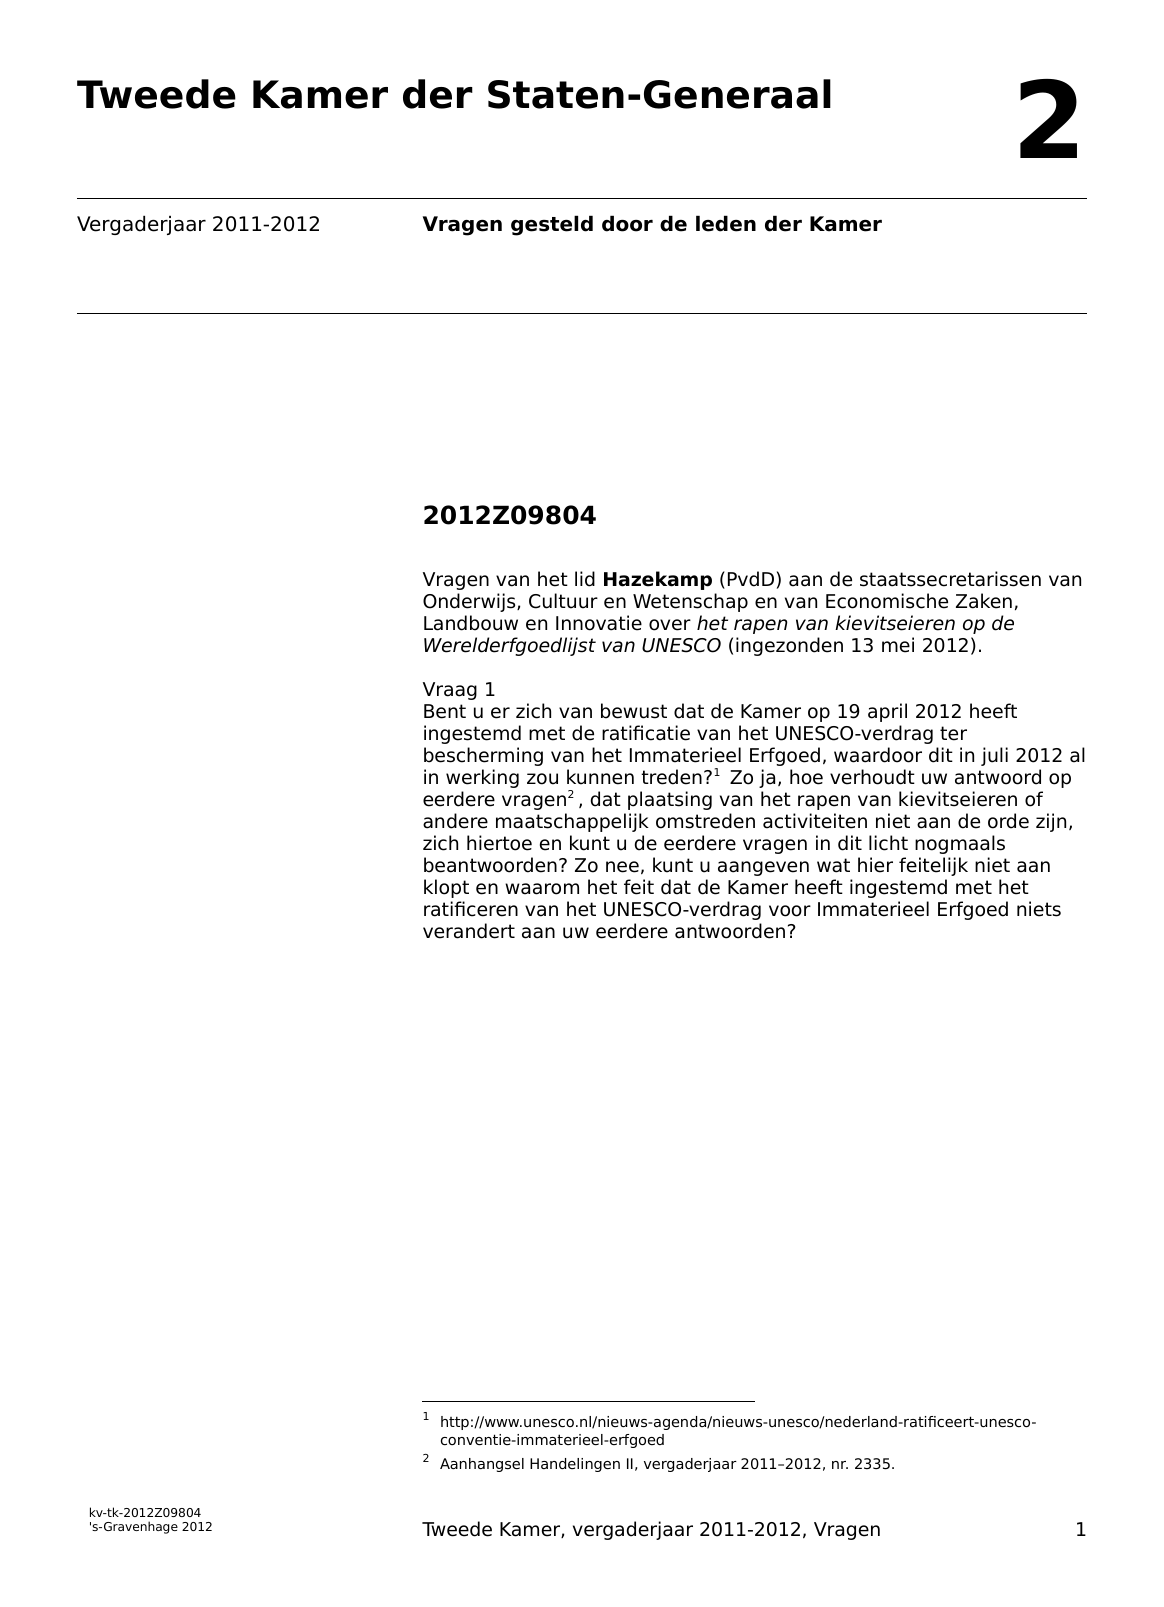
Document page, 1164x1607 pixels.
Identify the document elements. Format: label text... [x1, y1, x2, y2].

table_cell Vragen gesteld door de leden der Kamer [422, 199, 1087, 313]
text Vraag 1 [422, 679, 1087, 701]
table_cell Vergaderjaar 2011-2012 [77, 199, 422, 313]
text Bent u er zich van bewust dat de Kamer op 19 april 2012 heeft ingestemd met de ratificatie van het UNESCO-verdrag ter bescherming van het Immaterieel Erfgoed, waardoor dit in juli 2012 al in werking zou kunnen treden? Zo ja, hoe verhoudt uw antwoord op eerdere vragen, dat plaatsing van het rapen van kievitseieren of andere maatschappelijk omstreden activiteiten niet aan de orde zijn, zich hiertoe en kunt u de eerdere vragen in dit licht nogmaals beantwoorden? Zo nee, kunt u aangeven wat hier feitelijk niet aan klopt en waarom het feit dat de Kamer heeft ingestemd met het ratificeren van het UNESCO-verdrag voor Immaterieel Erfgoed niets verandert aan uw eerdere antwoorden? [422, 701, 1087, 943]
text Aanhangsel Handelingen II, vergaderjaar 2011–2012, nr. 2335. [422, 1452, 1087, 1474]
table_header Tweede Kamer der Staten-Generaal [77, 59, 886, 198]
table_header 2 [886, 59, 1087, 198]
text Vragen van het lid Hazekamp (PvdD) aan de staatssecretarissen van Onderwijs, Cultuur en Wetenschap en van Economische Zaken, Landbouw en Innovatie over het rapen van kievitseieren op de Werelderfgoedlijst van UNESCO (ingezonden 13 mei 2012). [422, 569, 1087, 657]
text 2012Z09804 [422, 501, 1087, 531]
text kv-tk-2012Z09804 [88, 1506, 323, 1520]
text 's-Gravenhage 2012 [88, 1520, 323, 1534]
text http://www.unesco.nl/nieuws-agenda/nieuws-unesco/nederland-ratificeert-unesco-conventie-immaterieel-erfgoed [422, 1410, 1087, 1449]
